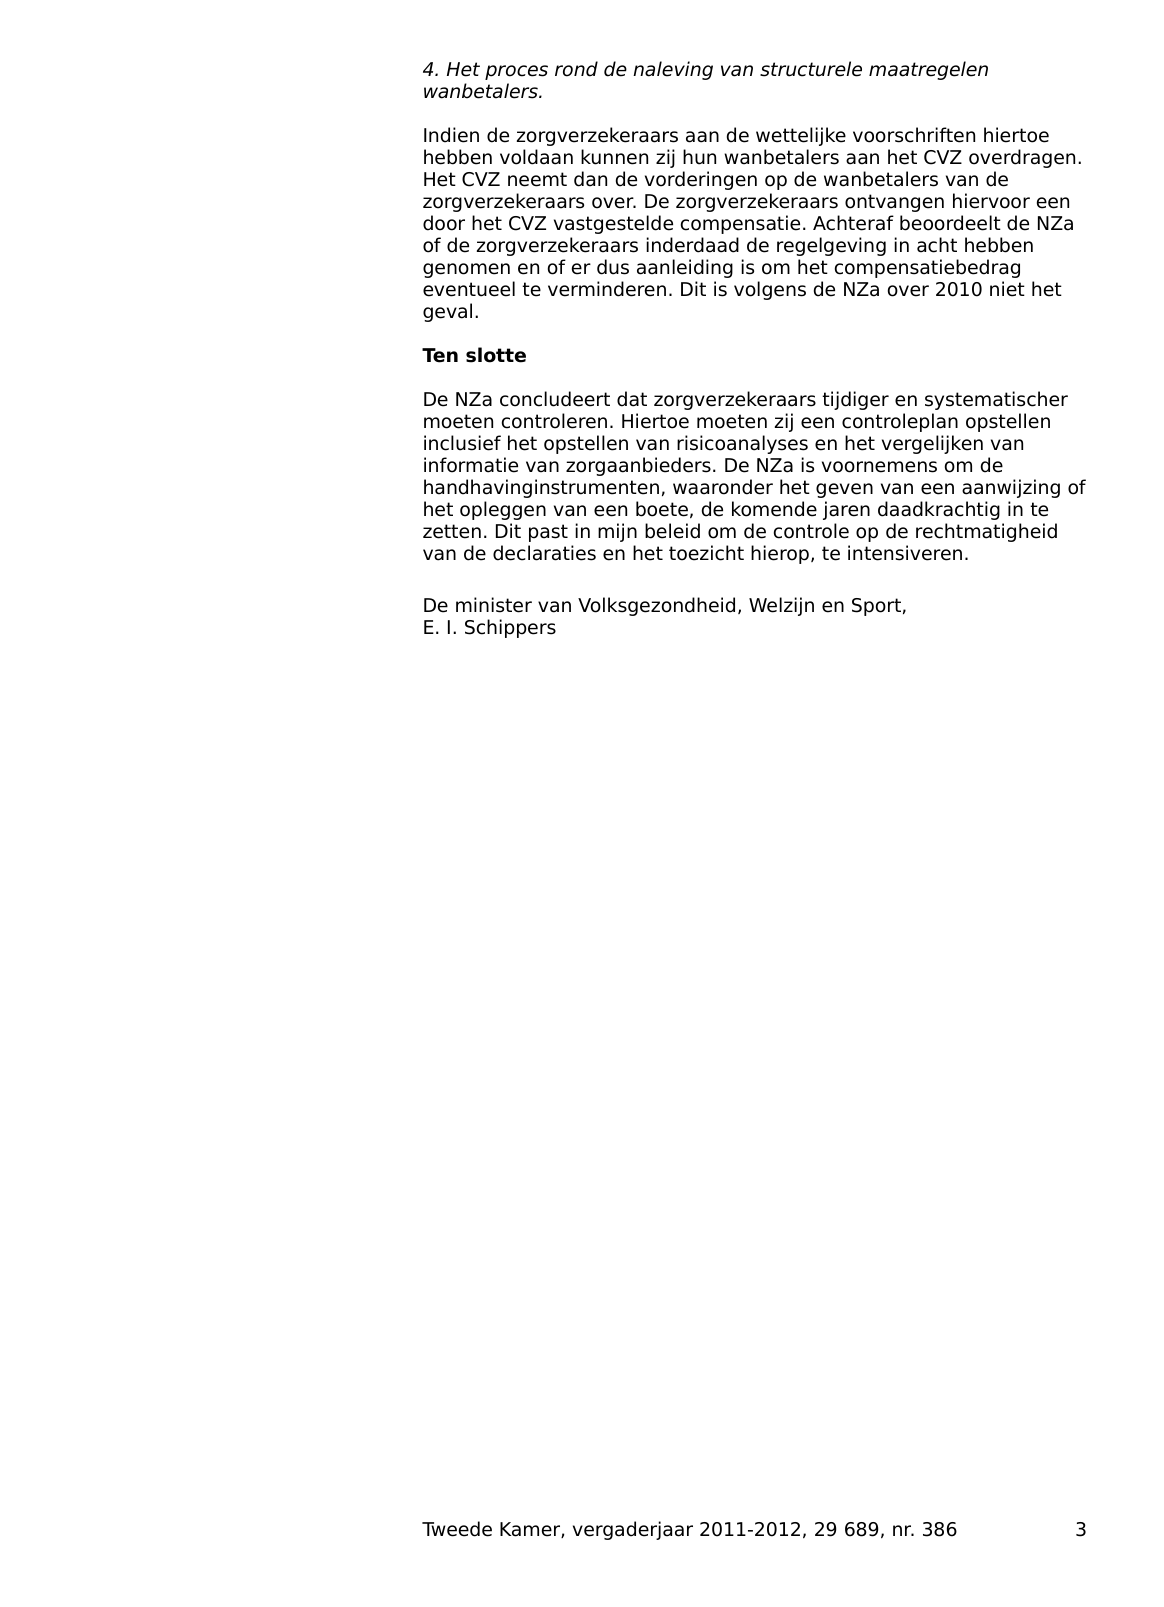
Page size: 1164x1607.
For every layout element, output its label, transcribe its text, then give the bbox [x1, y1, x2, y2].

text De NZa concludeert dat zorgverzekeraars tijdiger en systematischer moeten controleren. Hiertoe moeten zij een controleplan opstellen inclusief het opstellen van risicoanalyses en het vergelijken van informatie van zorgaanbieders. De NZa is voornemens om de handhavinginstrumenten, waaronder het geven van een aanwijzing of het opleggen van een boete, de komende jaren daadkrachtig in te zetten. Dit past in mijn beleid om de controle op de rechtmatigheid van de declaraties en het toezicht hierop, te intensiveren. [422, 389, 1087, 565]
text De minister van Volksgezondheid, Welzijn en Sport, E. I. Schippers [422, 595, 1087, 639]
subtitle Ten slotte [422, 345, 1087, 367]
text Indien de zorgverzekeraars aan de wettelijke voorschriften hiertoe hebben voldaan kunnen zij hun wanbetalers aan het CVZ overdragen. Het CVZ neemt dan de vorderingen op de wanbetalers van de zorgverzekeraars over. De zorgverzekeraars ontvangen hiervoor een door het CVZ vastgestelde compensatie. Achteraf beoordeelt de NZa of de zorgverzekeraars inderdaad de regelgeving in acht hebben genomen en of er dus aanleiding is om het compensatiebedrag eventueel te verminderen. Dit is volgens de NZa over 2010 niet het geval. [422, 125, 1087, 323]
subtitle 4. Het proces rond de naleving van structurele maatregelen wanbetalers. [422, 59, 1087, 103]
